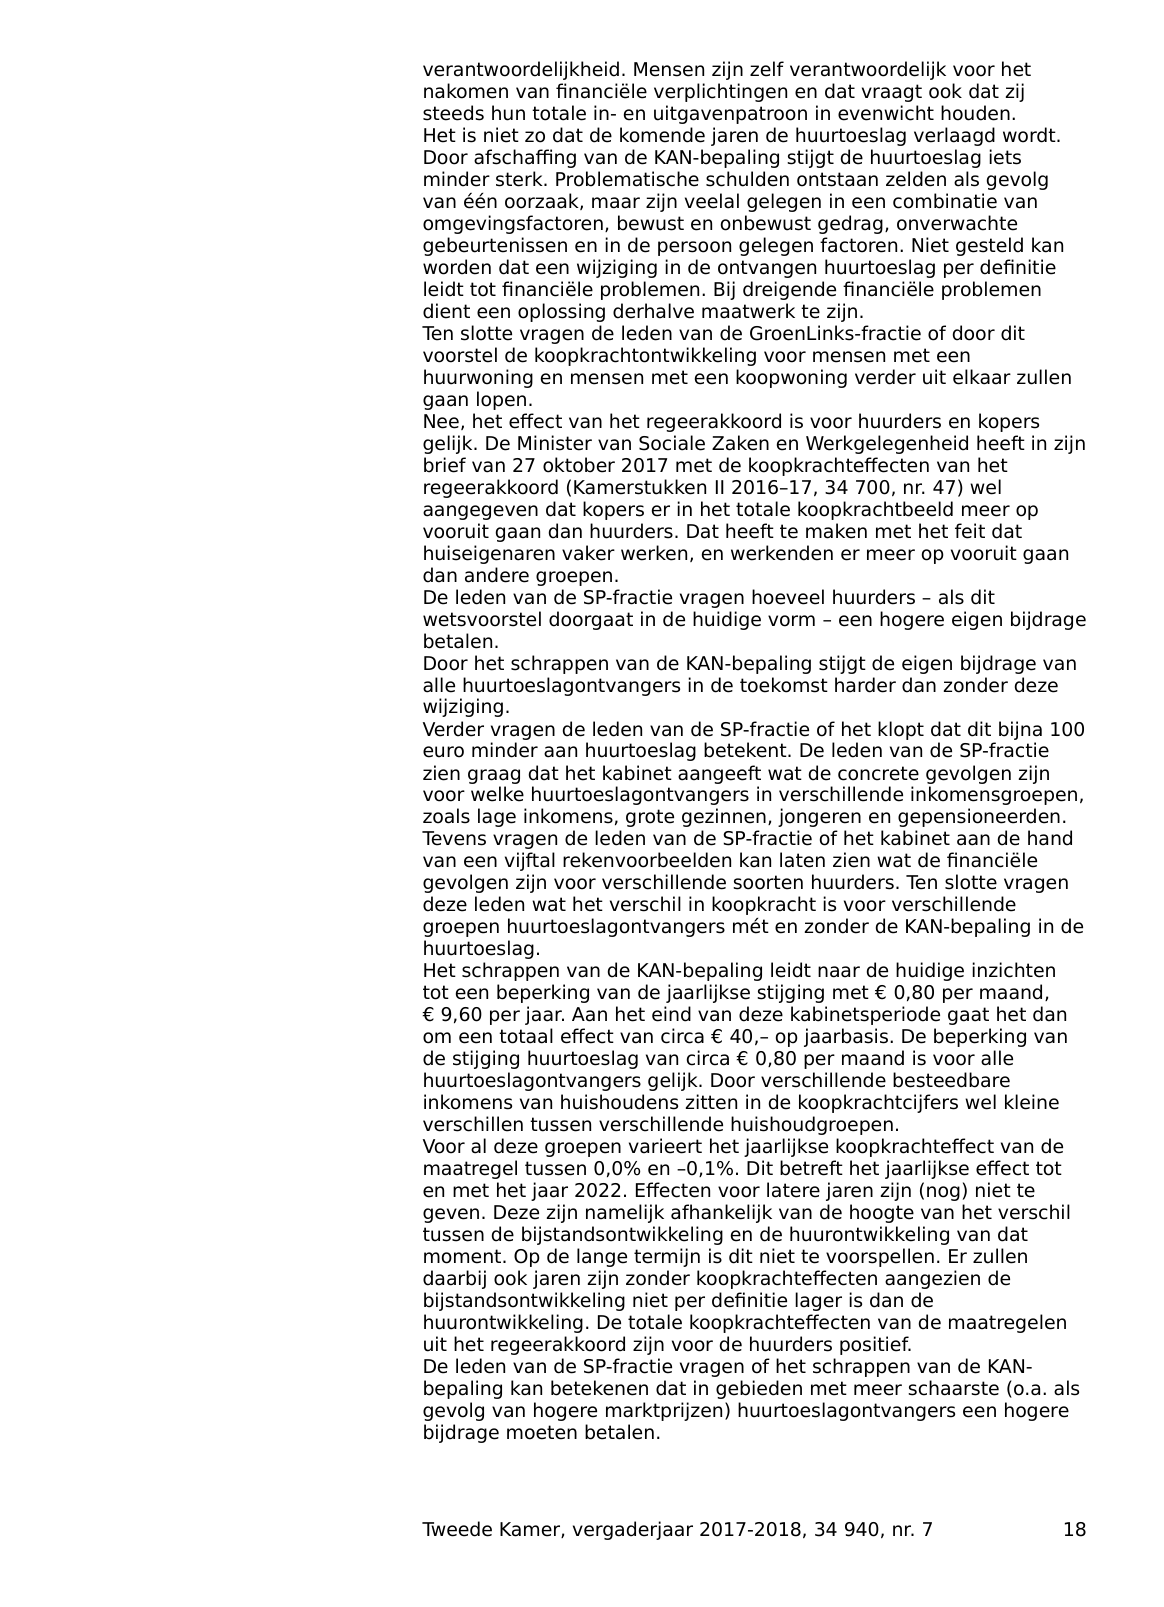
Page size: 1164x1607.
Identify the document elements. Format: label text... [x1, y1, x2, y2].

text De leden van de SP-fractie vragen of het schrappen van de KAN-bepaling kan betekenen dat in gebieden met meer schaarste (o.a. als gevolg van hogere marktprijzen) huurtoeslagontvangers een hogere bijdrage moeten betalen. [422, 1356, 1087, 1444]
text Nee, het effect van het regeerakkoord is voor huurders en kopers gelijk. De Minister van Sociale Zaken en Werkgelegenheid heeft in zijn brief van 27 oktober 2017 met de koopkrachteffecten van het regeerakkoord (Kamerstukken II 2016–17, 34 700, nr. 47) wel aangegeven dat kopers er in het totale koopkrachtbeeld meer op vooruit gaan dan huurders. Dat heeft te maken met het feit dat huiseigenaren vaker werken, en werkenden er meer op vooruit gaan dan andere groepen. [422, 411, 1087, 587]
text Door het schrappen van de KAN-bepaling stijgt de eigen bijdrage van alle huurtoeslagontvangers in de toekomst harder dan zonder deze wijziging. [422, 652, 1087, 718]
text Het schrappen van de KAN-bepaling leidt naar de huidige inzichten tot een beperking van de jaarlijkse stijging met € 0,80 per maand, € 9,60 per jaar. Aan het eind van deze kabinetsperiode gaat het dan om een totaal effect van circa € 40,– op jaarbasis. De beperking van de stijging huurtoeslag van circa € 0,80 per maand is voor alle huurtoeslagontvangers gelijk. Door verschillende besteedbare inkomens van huishoudens zitten in de koopkrachtcijfers wel kleine verschillen tussen verschillende huishoudgroepen. [422, 960, 1087, 1136]
text Het is niet zo dat de komende jaren de huurtoeslag verlaagd wordt. Door afschaffing van de KAN-bepaling stijgt de huurtoeslag iets minder sterk. Problematische schulden ontstaan zelden als gevolg van één oorzaak, maar zijn veelal gelegen in een combinatie van omgevingsfactoren, bewust en onbewust gedrag, onverwachte gebeurtenissen en in de persoon gelegen factoren. Niet gesteld kan worden dat een wijziging in de ontvangen huurtoeslag per definitie leidt tot financiële problemen. Bij dreigende financiële problemen dient een oplossing derhalve maatwerk te zijn. [422, 125, 1087, 323]
text verantwoordelijkheid. Mensen zijn zelf verantwoordelijk voor het nakomen van financiële verplichtingen en dat vraagt ook dat zij steeds hun totale in- en uitgavenpatroon in evenwicht houden. [422, 59, 1087, 125]
text Verder vragen de leden van de SP-fractie of het klopt dat dit bijna 100 euro minder aan huurtoeslag betekent. De leden van de SP-fractie zien graag dat het kabinet aangeeft wat de concrete gevolgen zijn voor welke huurtoeslagontvangers in verschillende inkomensgroepen, zoals lage inkomens, grote gezinnen, jongeren en gepensioneerden. Tevens vragen de leden van de SP-fractie of het kabinet aan de hand van een vijftal rekenvoorbeelden kan laten zien wat de financiële gevolgen zijn voor verschillende soorten huurders. Ten slotte vragen deze leden wat het verschil in koopkracht is voor verschillende groepen huurtoeslagontvangers mét en zonder de KAN-bepaling in de huurtoeslag. [422, 718, 1087, 960]
text De leden van de SP-fractie vragen hoeveel huurders – als dit wetsvoorstel doorgaat in de huidige vorm – een hogere eigen bijdrage betalen. [422, 587, 1087, 652]
text Ten slotte vragen de leden van de GroenLinks-fractie of door dit voorstel de koopkrachtontwikkeling voor mensen met een huurwoning en mensen met een koopwoning verder uit elkaar zullen gaan lopen. [422, 323, 1087, 411]
text Voor al deze groepen varieert het jaarlijkse koopkrachteffect van de maatregel tussen 0,0% en –0,1%. Dit betreft het jaarlijkse effect tot en met het jaar 2022. Effecten voor latere jaren zijn (nog) niet te geven. Deze zijn namelijk afhankelijk van de hoogte van het verschil tussen de bijstandsontwikkeling en de huurontwikkeling van dat moment. Op de lange termijn is dit niet te voorspellen. Er zullen daarbij ook jaren zijn zonder koopkrachteffecten aangezien de bijstandsontwikkeling niet per definitie lager is dan de huurontwikkeling. De totale koopkrachteffecten van de maatregelen uit het regeerakkoord zijn voor de huurders positief. [422, 1136, 1087, 1356]
